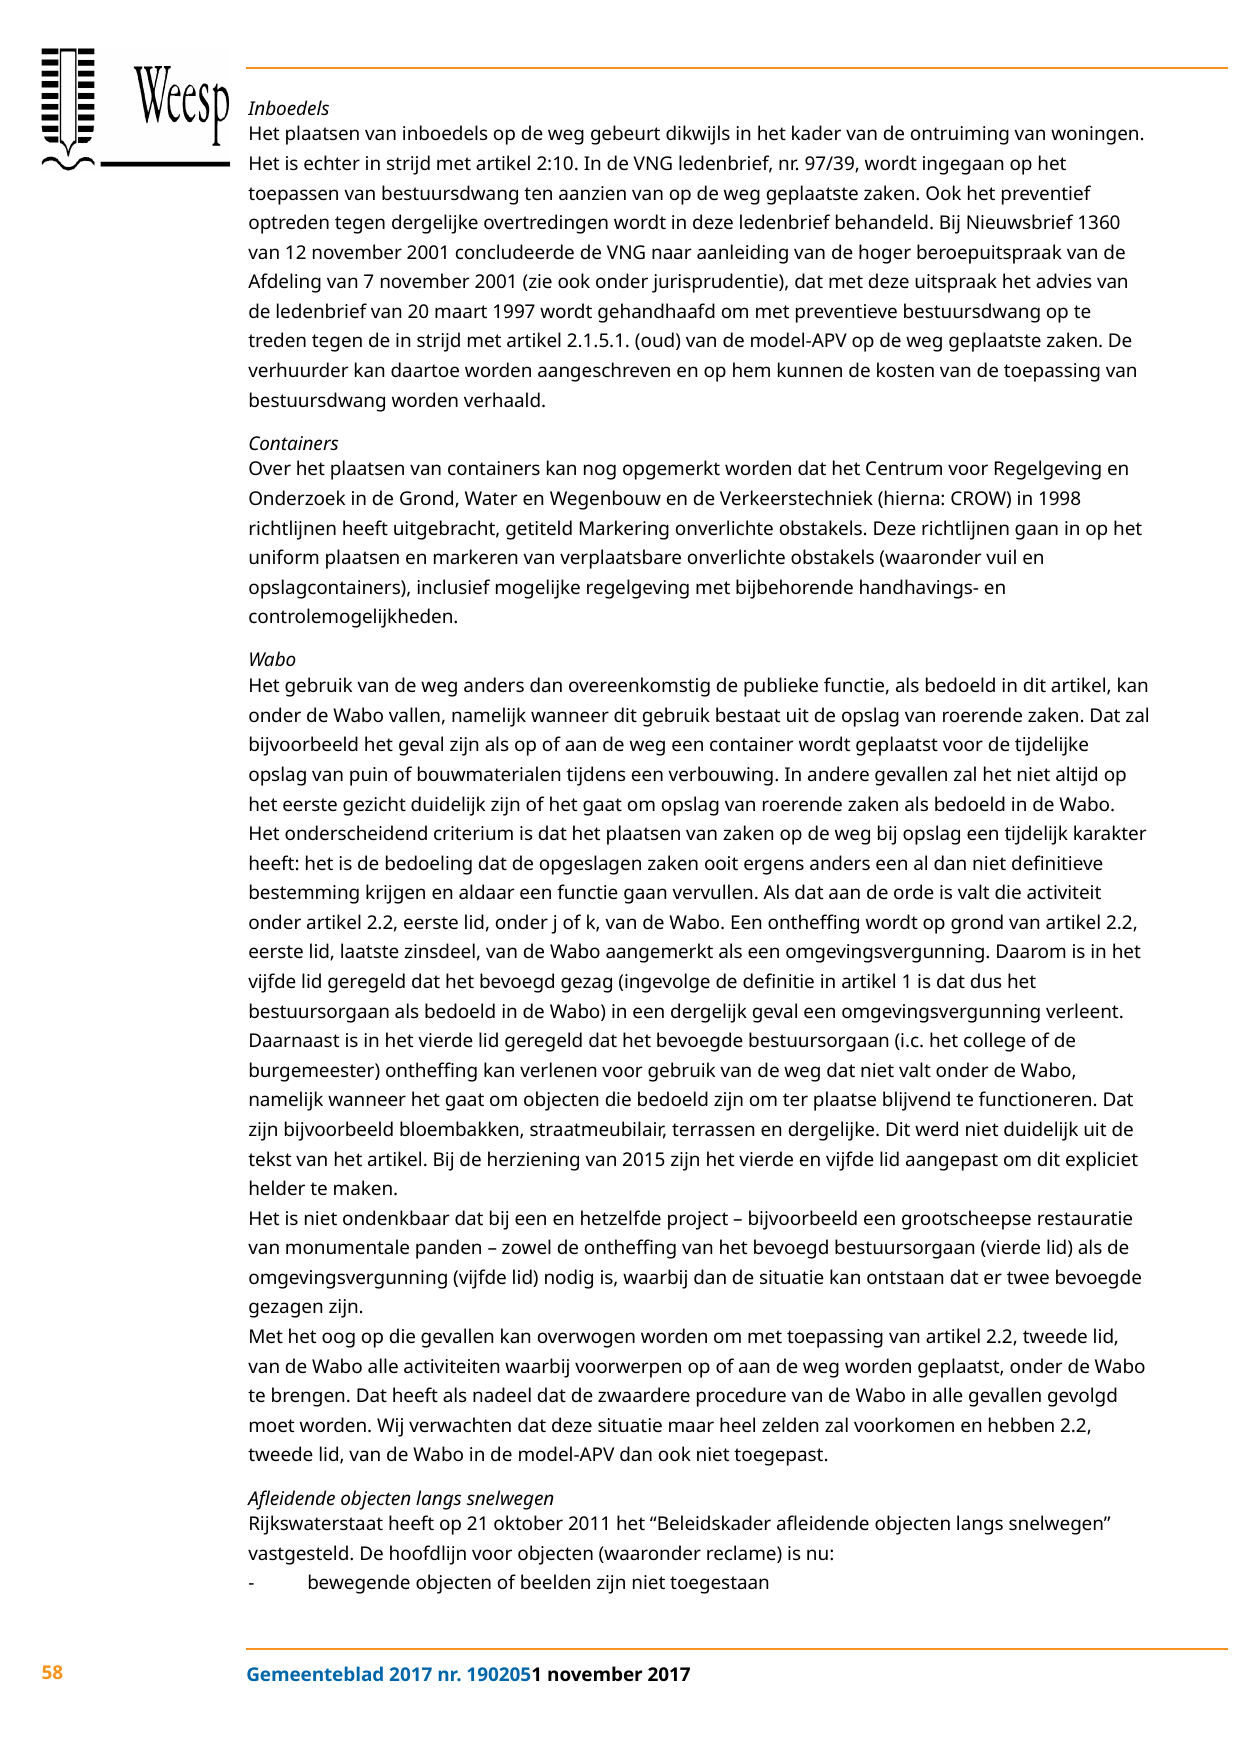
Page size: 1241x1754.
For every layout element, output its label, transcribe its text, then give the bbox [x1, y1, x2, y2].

text Rijkswaterstaat heeft op 21 oktober 2011 het “Beleidskader afleidende objecten langs snelwegen” vastgesteld. De hoofdlijn voor objecten (waaronder reclame) is nu: [248, 1510, 1152, 1566]
text Het is niet ondenkbaar dat bij een en hetzelfde project – bijvoorbeeld een grootscheepse restauratie van monumentale panden – zowel de ontheffing van het bevoegd bestuursorgaan (vierde lid) als de omgevingsvergunning (vijfde lid) nodig is, waarbij dan de situatie kan ontstaan dat er twee bevoegde gezagen zijn. [248, 1205, 1152, 1319]
text Het plaatsen van inboedels op de weg gebeurt dikwijls in het kader van de ontruiming van woningen. Het is echter in strijd met artikel 2:10. In de VNG ledenbrief, nr. 97/39, wordt ingegaan op het toepassen van bestuursdwang ten aanzien van op de weg geplaatste zaken. Ook het preventief optreden tegen dergelijke overtredingen wordt in deze ledenbrief behandeld. Bij Nieuwsbrief 1360 van 12 november 2001 concludeerde de VNG naar aanleiding van de hoger beroepuitspraak van de Afdeling van 7 november 2001 (zie ook onder jurisprudentie), dat met deze uitspraak het advies van de ledenbrief van 20 maart 1997 wordt gehandhaafd om met preventieve bestuursdwang op te treden tegen de in strijd met artikel 2.1.5.1. (oud) van de model-APV op de weg geplaatste zaken. De verhuurder kan daartoe worden aangeschreven en op hem kunnen de kosten van de toepassing van bestuursdwang worden verhaald. [248, 121, 1152, 412]
picture [41, 47, 231, 172]
text Over het plaatsen van containers kan nog opgemerkt worden dat het Centrum voor Regelgeving en Onderzoek in de Grond, Water en Wegenbouw en de Verkeerstechniek (hierna: CROW) in 1998 richtlijnen heeft uitgebracht, getiteld Markering onverlichte obstakels. Deze richtlijnen gaan in op het uniform plaatsen en markeren van verplaatsbare onverlichte obstakels (waaronder vuil en opslagcontainers), inclusief mogelijke regelgeving met bijbehorende handhavings- en controlemogelijkheden. [248, 456, 1152, 629]
text Containers [248, 430, 1152, 456]
text Afleidende objecten langs snelwegen [248, 1485, 1152, 1510]
text Het gebruik van de weg anders dan overeenkomstig de publieke functie, als bedoeld in dit artikel, kan onder de Wabo vallen, namelijk wanneer dit gebruik bestaat uit de opslag van roerende zaken. Dat zal bijvoorbeeld het geval zijn als op of aan de weg een container wordt geplaatst voor de tijdelijke opslag van puin of bouwmaterialen tijdens een verbouwing. In andere gevallen zal het niet altijd op het eerste gezicht duidelijk zijn of het gaat om opslag van roerende zaken als bedoeld in de Wabo. Het onderscheidend criterium is dat het plaatsen van zaken op de weg bij opslag een tijdelijk karakter heeft: het is de bedoeling dat de opgeslagen zaken ooit ergens anders een al dan niet definitieve bestemming krijgen en aldaar een functie gaan vervullen. Als dat aan de orde is valt die activiteit onder artikel 2.2, eerste lid, onder j of k, van de Wabo. Een ontheffing wordt op grond van artikel 2.2, eerste lid, laatste zinsdeel, van de Wabo aangemerkt als een omgevingsvergunning. Daarom is in het vijfde lid geregeld dat het bevoegd gezag (ingevolge de definitie in artikel 1 is dat dus het bestuursorgaan als bedoeld in de Wabo) in een dergelijk geval een omgevingsvergunning verleent. [248, 672, 1152, 1023]
list bewegende objecten of beelden zijn niet toegestaan [248, 1569, 1152, 1595]
text Met het oog op die gevallen kan overwogen worden om met toepassing van artikel 2.2, tweede lid, van de Wabo alle activiteiten waarbij voorwerpen op of aan de weg worden geplaatst, onder de Wabo te brengen. Dat heeft als nadeel dat de zwaardere procedure van de Wabo in alle gevallen gevolgd moet worden. Wij verwachten dat deze situatie maar heel zelden zal voorkomen en hebben 2.2, tweede lid, van de Wabo in de model-APV dan ook niet toegepast. [248, 1323, 1152, 1467]
text Wabo [248, 647, 1152, 672]
text Daarnaast is in het vierde lid geregeld dat het bevoegde bestuursorgaan (i.c. het college of de burgemeester) ontheffing kan verlenen voor gebruik van de weg dat niet valt onder de Wabo, namelijk wanneer het gaat om objecten die bedoeld zijn om ter plaatse blijvend te functioneren. Dat zijn bijvoorbeeld bloembakken, straatmeubilair, terrassen en dergelijke. Dit werd niet duidelijk uit de tekst van het artikel. Bij de herziening van 2015 zijn het vierde en vijfde lid aangepast om dit expliciet helder te maken. [248, 1027, 1152, 1201]
text Inboedels [248, 95, 1152, 121]
